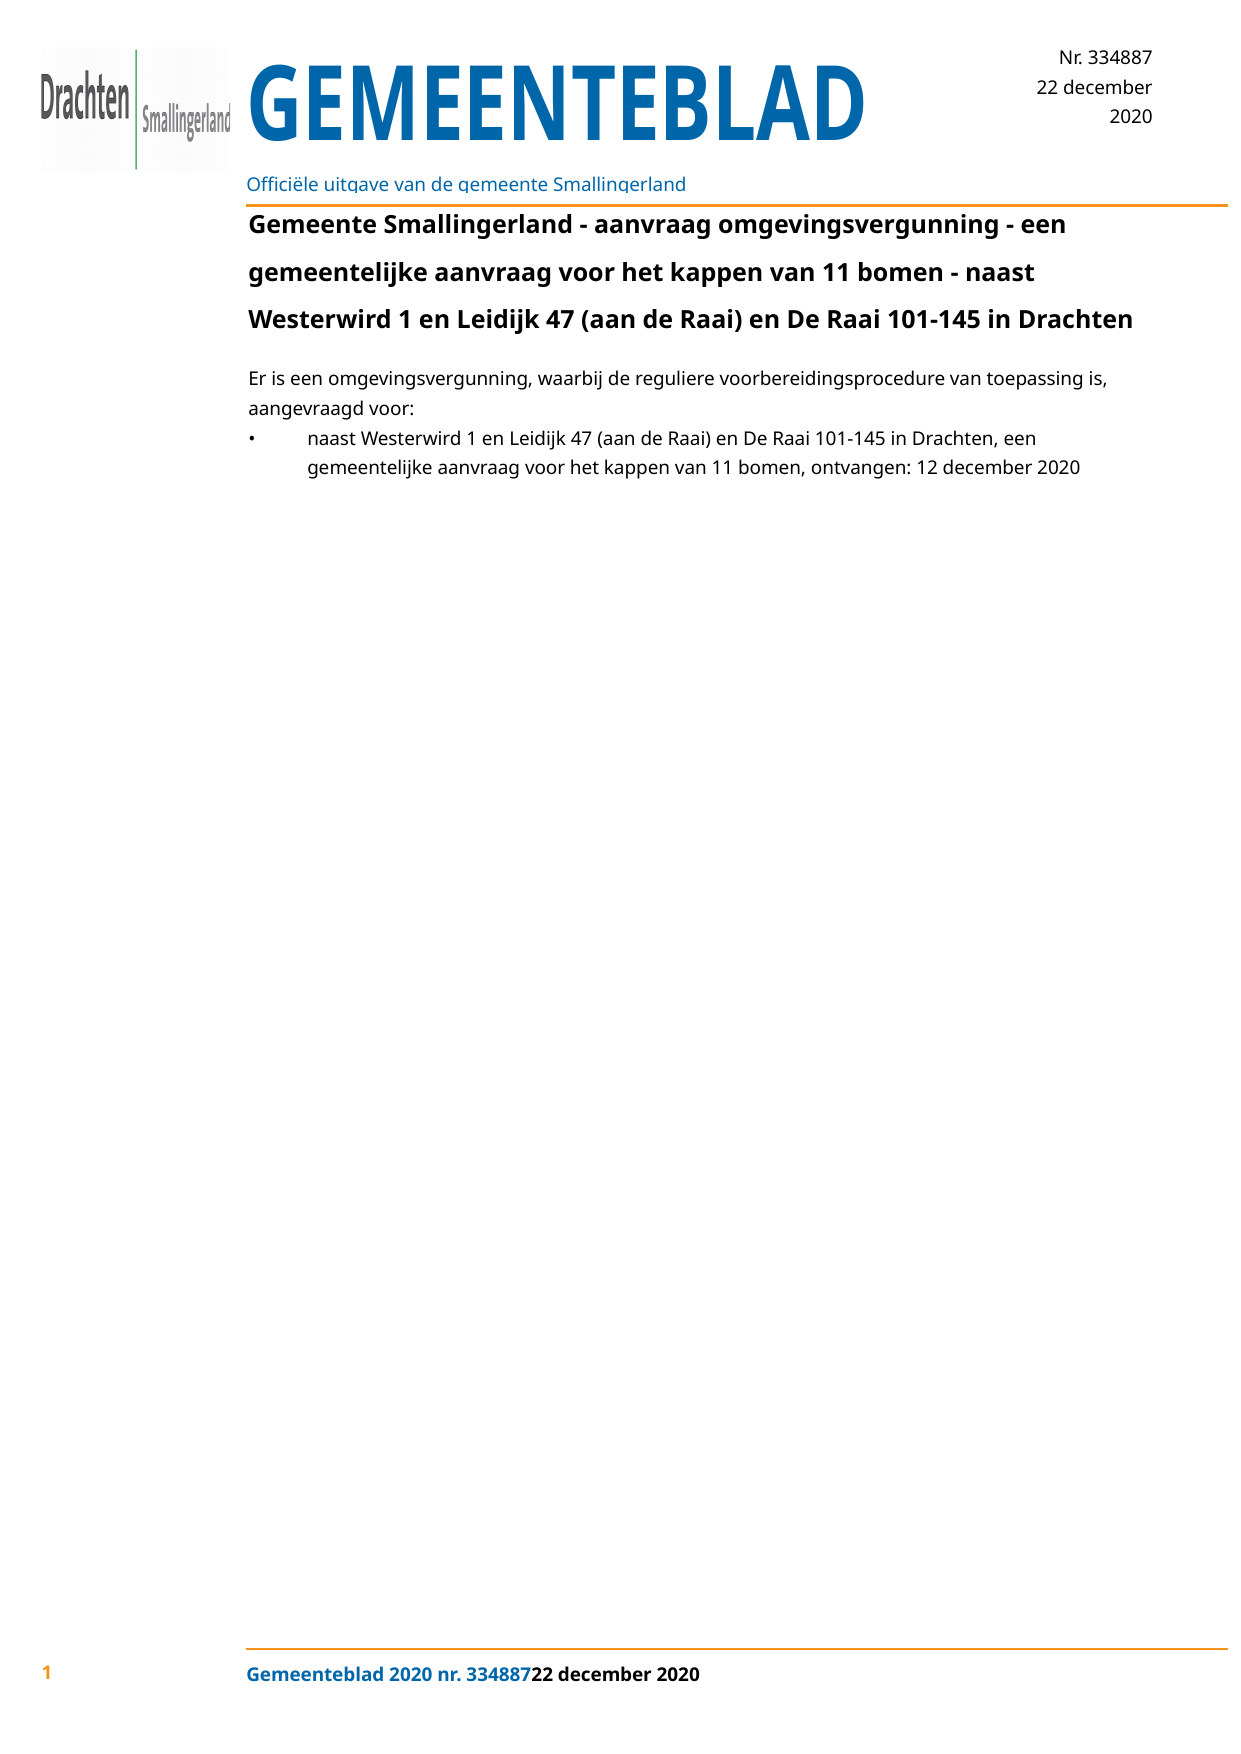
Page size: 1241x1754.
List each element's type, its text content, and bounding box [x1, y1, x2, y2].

list naast Westerwird 1 en Leidijk 47 (aan de Raai) en De Raai 101-145 in Drachten, een gemeentelijke aanvraag voor het kappen van 11 bomen, ontvangen: 12 december 2020 [248, 425, 1152, 480]
picture [41, 47, 231, 172]
text Gemeente Smallingerland - aanvraag omgevingsvergunning - een gemeentelijke aanvraag voor het kappen van 11 bomen - naast Westerwird 1 en Leidijk 47 (aan de Raai) en De Raai 101-145 in Drachten [248, 207, 1152, 336]
text Er is een omgevingsvergunning, waarbij de reguliere voorbereidingsprocedure van toepassing is, aangevraagd voor: [248, 366, 1152, 421]
